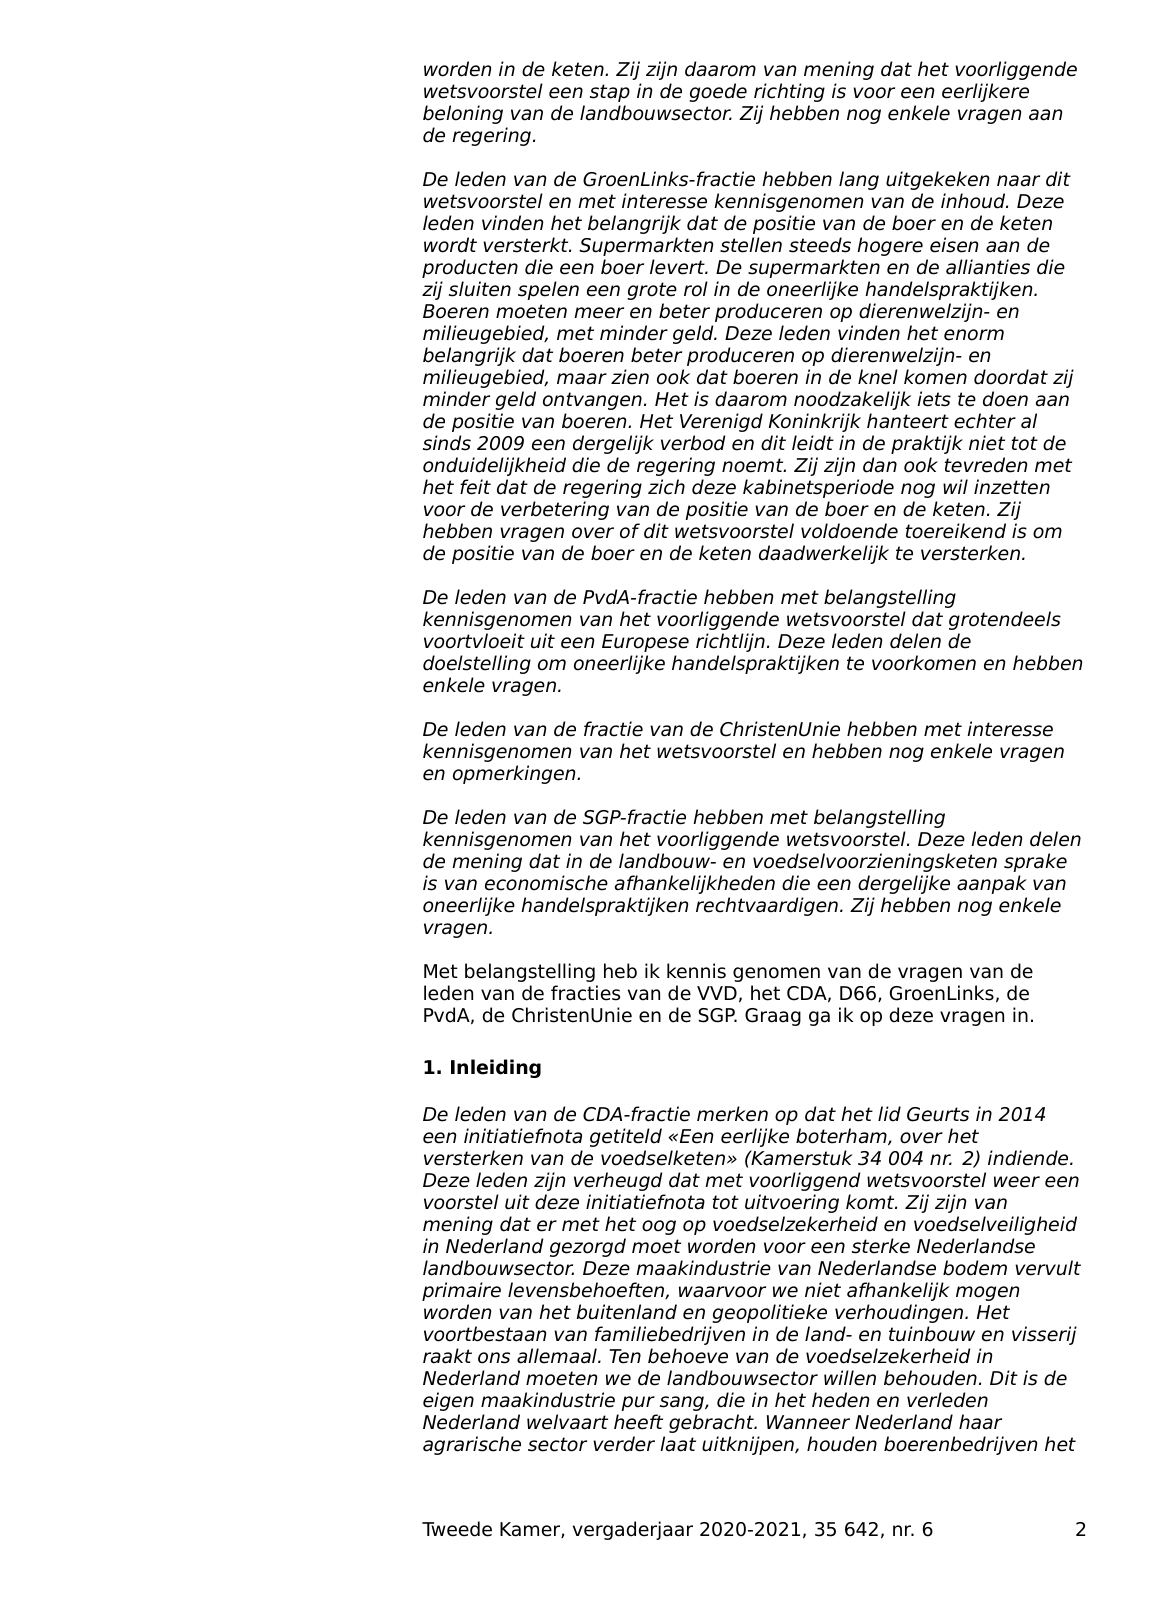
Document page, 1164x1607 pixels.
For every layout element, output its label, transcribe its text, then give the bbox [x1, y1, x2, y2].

text De leden van de GroenLinks-fractie hebben lang uitgekeken naar dit wetsvoorstel en met interesse kennisgenomen van de inhoud. Deze leden vinden het belangrijk dat de positie van de boer en de keten wordt versterkt. Supermarkten stellen steeds hogere eisen aan de producten die een boer levert. De supermarkten en de allianties die zij sluiten spelen een grote rol in de oneerlijke handelspraktijken. Boeren moeten meer en beter produceren op dierenwelzijn- en milieugebied, met minder geld. Deze leden vinden het enorm belangrijk dat boeren beter produceren op dierenwelzijn- en milieugebied, maar zien ook dat boeren in de knel komen doordat zij minder geld ontvangen. Het is daarom noodzakelijk iets te doen aan de positie van boeren. Het Verenigd Koninkrijk hanteert echter al sinds 2009 een dergelijk verbod en dit leidt in de praktijk niet tot de onduidelijkheid die de regering noemt. Zij zijn dan ook tevreden met het feit dat de regering zich deze kabinetsperiode nog wil inzetten voor de verbetering van de positie van de boer en de keten. Zij hebben vragen over of dit wetsvoorstel voldoende toereikend is om de positie van de boer en de keten daadwerkelijk te versterken. [422, 169, 1087, 565]
text Met belangstelling heb ik kennis genomen van de vragen van de leden van de fracties van de VVD, het CDA, D66, GroenLinks, de PvdA, de ChristenUnie en de SGP. Graag ga ik op deze vragen in. [422, 961, 1087, 1027]
subtitle 1. Inleiding [422, 1057, 1087, 1079]
text De leden van de PvdA-fractie hebben met belangstelling kennisgenomen van het voorliggende wetsvoorstel dat grotendeels voortvloeit uit een Europese richtlijn. Deze leden delen de doelstelling om oneerlijke handelspraktijken te voorkomen en hebben enkele vragen. [422, 587, 1087, 697]
text worden in de keten. Zij zijn daarom van mening dat het voorliggende wetsvoorstel een stap in de goede richting is voor een eerlijkere beloning van de landbouwsector. Zij hebben nog enkele vragen aan de regering. [422, 59, 1087, 147]
text De leden van de fractie van de ChristenUnie hebben met interesse kennisgenomen van het wetsvoorstel en hebben nog enkele vragen en opmerkingen. [422, 719, 1087, 785]
text De leden van de CDA-fractie merken op dat het lid Geurts in 2014 een initiatiefnota getiteld «Een eerlijke boterham, over het versterken van de voedselketen» (Kamerstuk 34 004 nr. 2) indiende. Deze leden zijn verheugd dat met voorliggend wetsvoorstel weer een voorstel uit deze initiatiefnota tot uitvoering komt. Zij zijn van mening dat er met het oog op voedselzekerheid en voedselveiligheid in Nederland gezorgd moet worden voor een sterke Nederlandse landbouwsector. Deze maakindustrie van Nederlandse bodem vervult primaire levensbehoeften, waarvoor we niet afhankelijk mogen worden van het buitenland en geopolitieke verhoudingen. Het voortbestaan van familiebedrijven in de land- en tuinbouw en visserij raakt ons allemaal. Ten behoeve van de voedselzekerheid in Nederland moeten we de landbouwsector willen behouden. Dit is de eigen maakindustrie pur sang, die in het heden en verleden Nederland welvaart heeft gebracht. Wanneer Nederland haar agrarische sector verder laat uitknijpen, houden boerenbedrijven het [422, 1104, 1087, 1456]
text De leden van de SGP-fractie hebben met belangstelling kennisgenomen van het voorliggende wetsvoorstel. Deze leden delen de mening dat in de landbouw- en voedselvoorzieningsketen sprake is van economische afhankelijkheden die een dergelijke aanpak van oneerlijke handelspraktijken rechtvaardigen. Zij hebben nog enkele vragen. [422, 807, 1087, 939]
